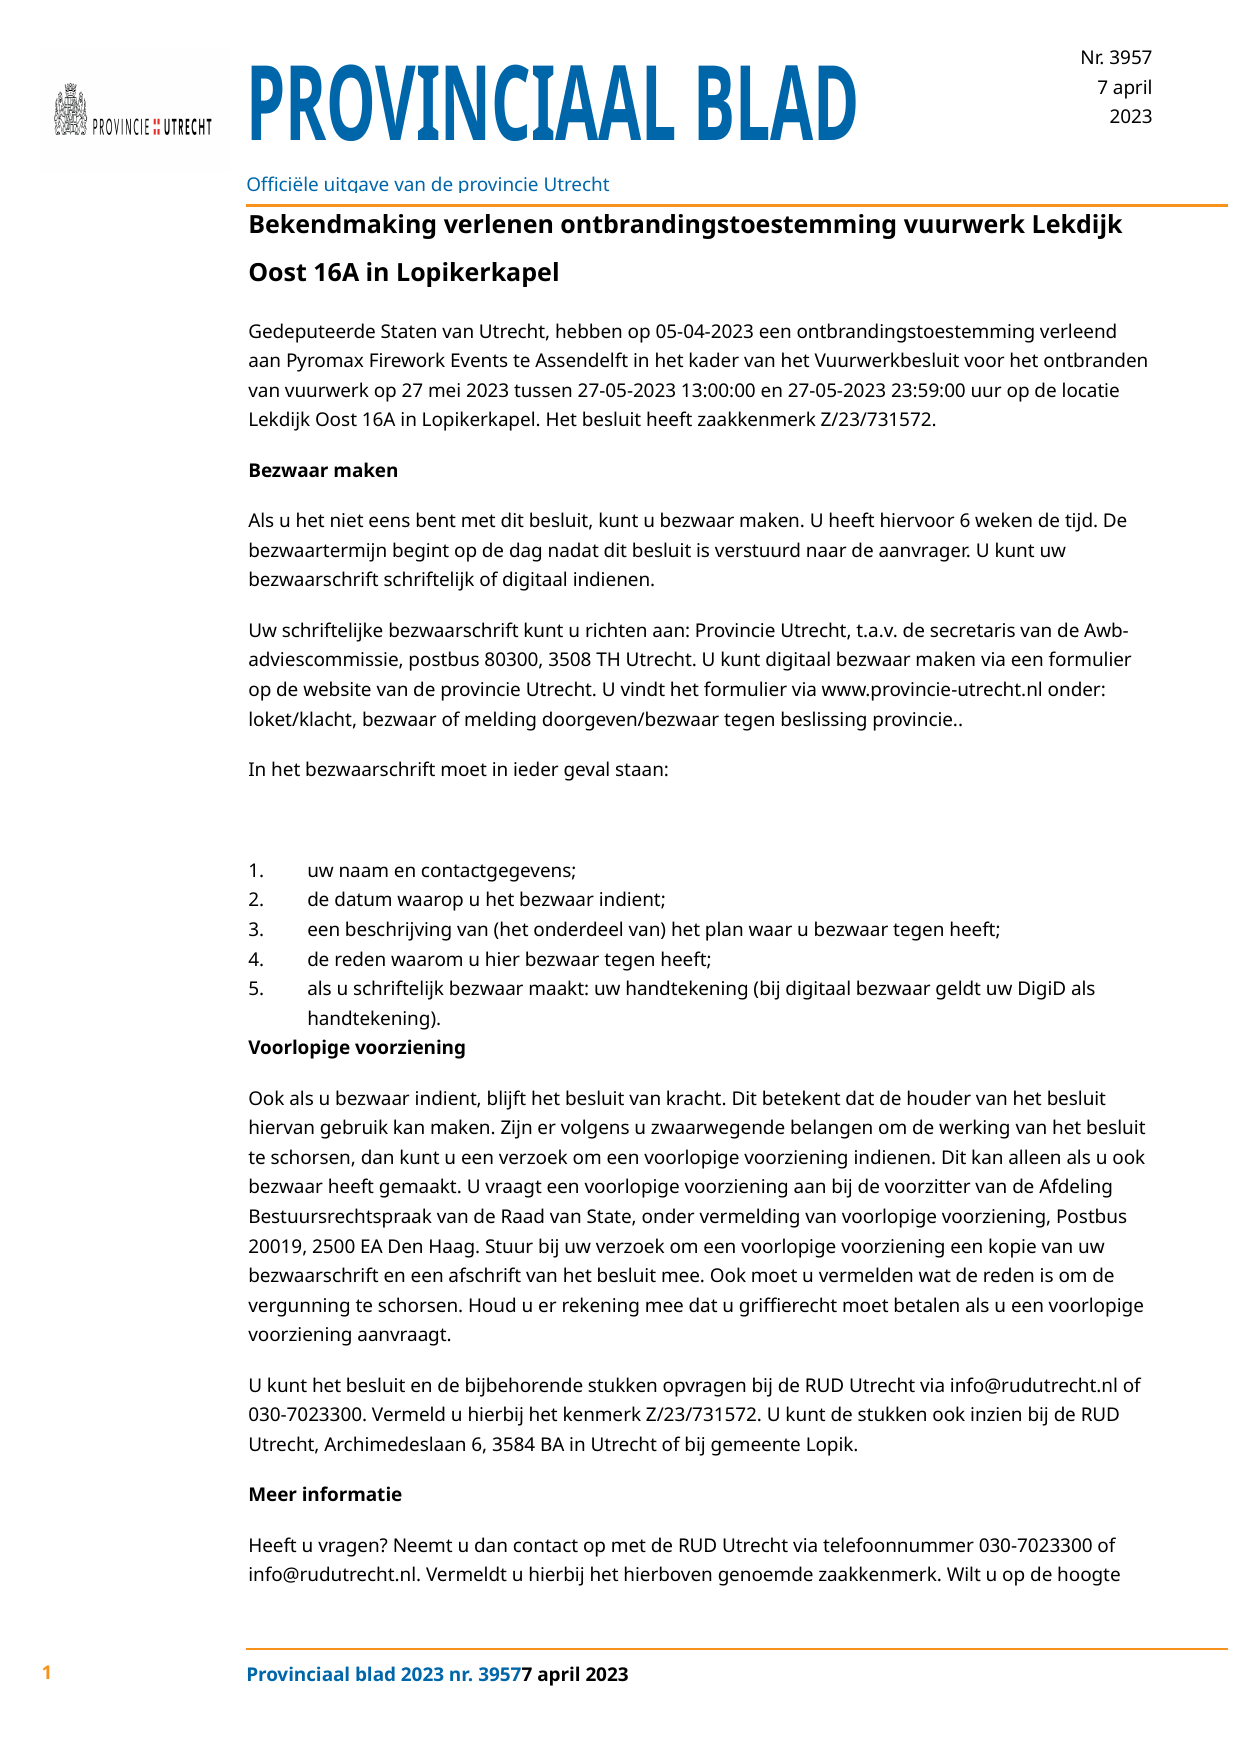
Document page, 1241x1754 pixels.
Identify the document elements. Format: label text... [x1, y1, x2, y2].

text Bezwaar maken [248, 457, 1152, 483]
text Uw schriftelijke bezwaarschrift kunt u richten aan: Provincie Utrecht, t.a.v. de secretaris van de Awb-adviescommissie, postbus 80300, 3508 TH Utrecht. U kunt digitaal bezwaar maken via een formulier op de website van de provincie Utrecht. U vindt het formulier via www.provincie-utrecht.nl onder: loket/klacht, bezwaar of melding doorgeven/bezwaar tegen beslissing provincie.. [248, 617, 1152, 732]
text Meer informatie [248, 1482, 1152, 1507]
text In het bezwaarschrift moet in ieder geval staan: [248, 756, 1152, 782]
list de datum waarop u het bezwaar indient; [248, 887, 1152, 912]
list uw naam en contactgegevens; [248, 857, 1152, 883]
text U kunt het besluit en de bijbehorende stukken opvragen bij de RUD Utrecht via info@rudutrecht.nl of 030-7023300. Vermeld u hierbij het kenmerk Z/23/731572. U kunt de stukken ook inzien bij de RUD Utrecht, Archimedeslaan 6, 3584 BA in Utrecht of bij gemeente Lopik. [248, 1372, 1152, 1457]
text Bekendmaking verlenen ontbrandingstoestemming vuurwerk Lekdijk Oost 16A in Lopikerkapel [248, 207, 1152, 288]
text Als u het niet eens bent met dit besluit, kunt u bezwaar maken. U heeft hiervoor 6 weken de tijd. De bezwaartermijn begint op de dag nadat dit besluit is verstuurd naar de aanvrager. U kunt uw bezwaarschrift schriftelijk of digitaal indienen. [248, 507, 1152, 592]
list een beschrijving van (het onderdeel van) het plan waar u bezwaar tegen heeft; [248, 916, 1152, 942]
list als u schriftelijk bezwaar maakt: uw handtekening (bij digitaal bezwaar geldt uw DigiD als handtekening). [248, 975, 1152, 1031]
text Ook als u bezwaar indient, blijft het besluit van kracht. Dit betekent dat de houder van het besluit hiervan gebruik kan maken. Zijn er volgens u zwaarwegende belangen om de werking van het besluit te schorsen, dan kunt u een verzoek om een voorlopige voorziening indienen. Dit kan alleen als u ook bezwaar heeft gemaakt. U vraagt een voorlopige voorziening aan bij de voorzitter van de Afdeling Bestuursrechtspraak van de Raad van State, onder vermelding van voorlopige voorziening, Postbus 20019, 2500 EA Den Haag. Stuur bij uw verzoek om een voorlopige voorziening een kopie van uw bezwaarschrift en een afschrift van het besluit mee. Ook moet u vermelden wat de reden is om de vergunning te schorsen. Houd u er rekening mee dat u griffierecht moet betalen als u een voorlopige voorziening aanvraagt. [248, 1085, 1152, 1347]
text Voorlopige voorziening [248, 1034, 1152, 1060]
list de reden waarom u hier bezwaar tegen heeft; [248, 946, 1152, 972]
picture [41, 47, 231, 172]
text Heeft u vragen? Neemt u dan contact op met de RUD Utrecht via telefoonnummer 030-7023300 of info@rudutrecht.nl. Vermeldt u hierbij het hierboven genoemde zaakkenmerk. Wilt u op de hoogte [248, 1532, 1152, 1587]
text Gedeputeerde Staten van Utrecht, hebben op 05-04-2023 een ontbrandingstoestemming verleend aan Pyromax Firework Events te Assendelft in het kader van het Vuurwerkbesluit voor het ontbranden van vuurwerk op 27 mei 2023 tussen 27-05-2023 13:00:00 en 27-05-2023 23:59:00 uur op de locatie Lekdijk Oost 16A in Lopikerkapel. Het besluit heeft zaakkenmerk Z/23/731572. [248, 318, 1152, 432]
